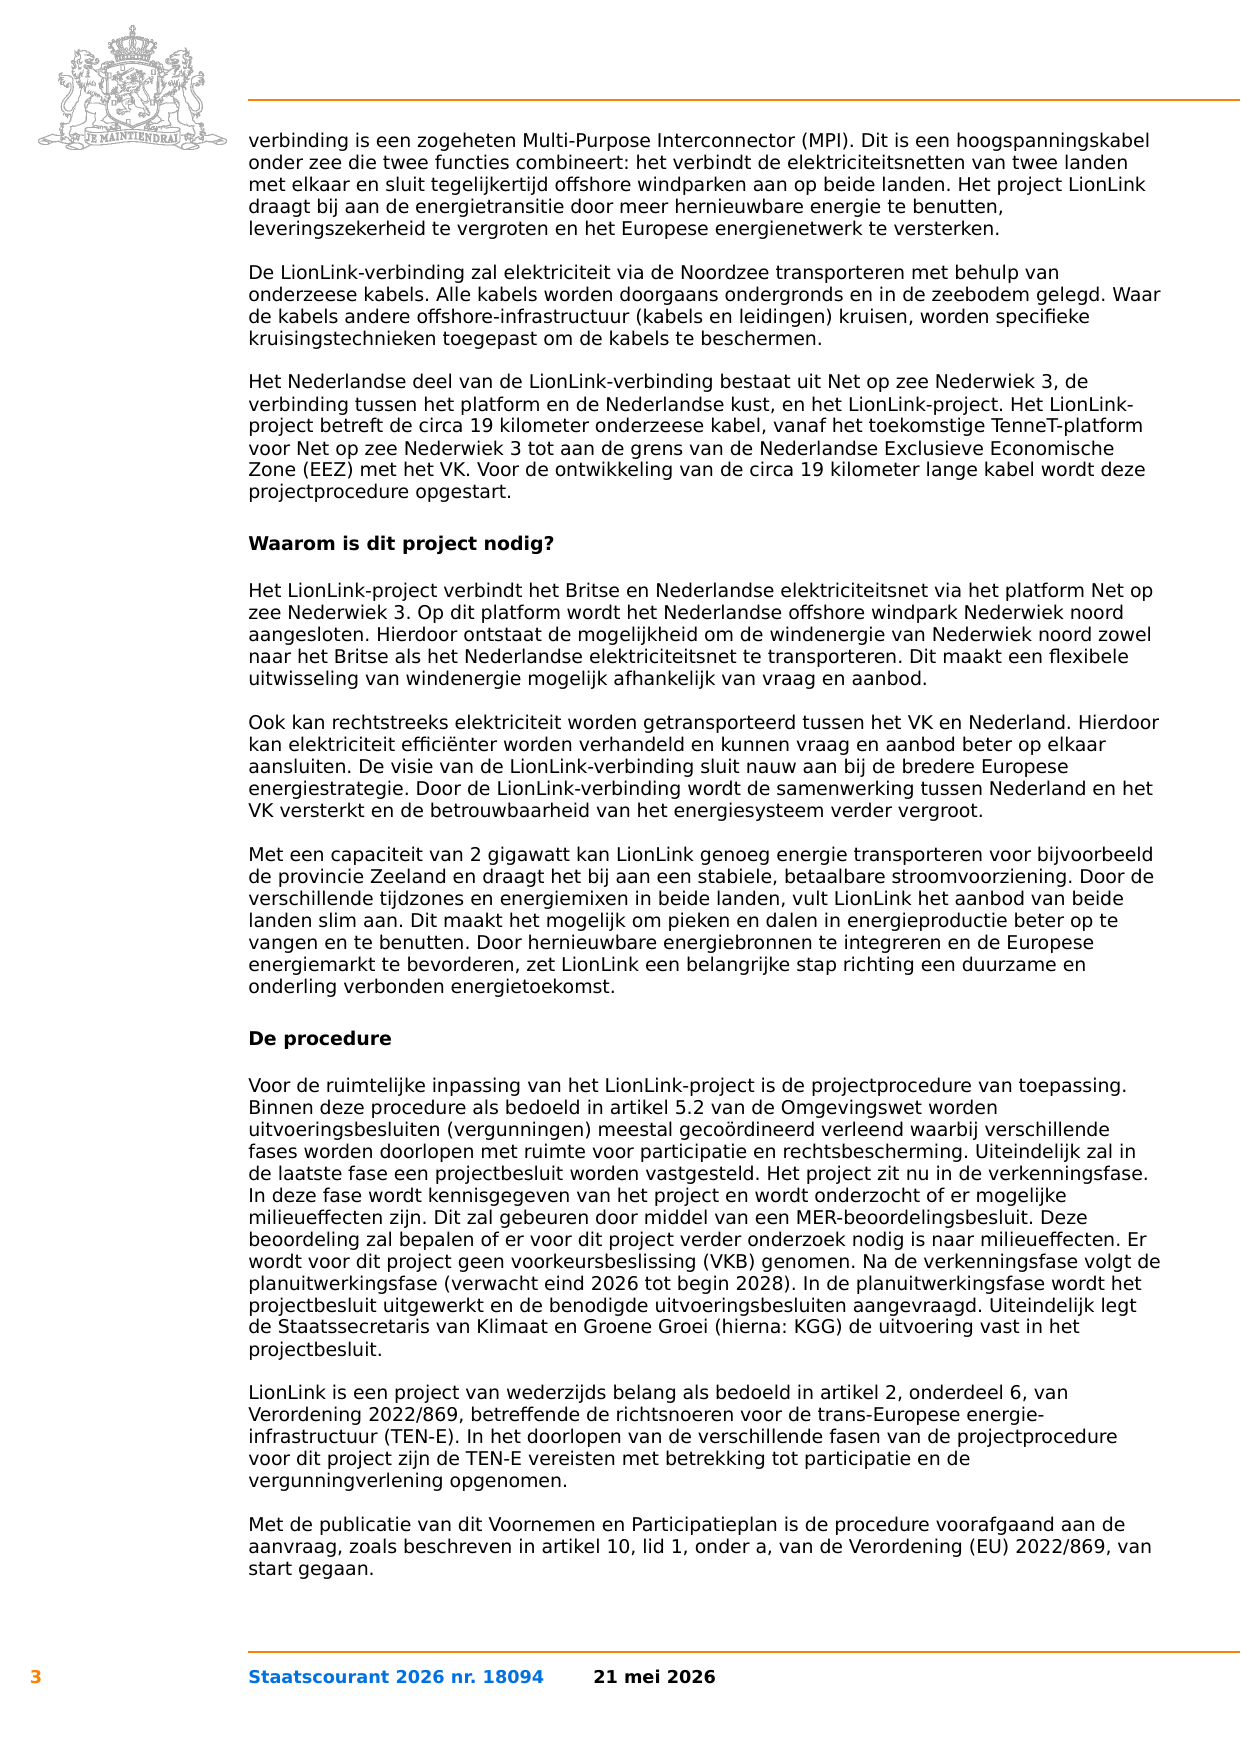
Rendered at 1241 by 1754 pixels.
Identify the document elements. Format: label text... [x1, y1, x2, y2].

subtitle Waarom is dit project nodig? [248, 533, 1163, 555]
text De LionLink-verbinding zal elektriciteit via de Noordzee transporteren met behulp van onderzeese kabels. Alle kabels worden doorgaans ondergronds en in de zeebodem gelegd. Waar de kabels andere offshore-infrastructuur (kabels en leidingen) kruisen, worden specifieke kruisingstechnieken toegepast om de kabels te beschermen. [248, 262, 1163, 349]
text Ook kan rechtstreeks elektriciteit worden getransporteerd tussen het VK en Nederland. Hierdoor kan elektriciteit efficiënter worden verhandeld en kunnen vraag en aanbod beter op elkaar aansluiten. De visie van de LionLink-verbinding sluit nauw aan bij de bredere Europese energiestrategie. Door de LionLink-verbinding wordt de samenwerking tussen Nederland en het VK versterkt en de betrouwbaarheid van het energiesysteem verder vergroot. [248, 712, 1163, 822]
picture [38, 25, 227, 150]
subtitle De procedure [248, 1028, 1163, 1050]
text verbinding is een zogeheten Multi-Purpose Interconnector (MPI). Dit is een hoogspanningskabel onder zee die twee functies combineert: het verbindt de elektriciteitsnetten van twee landen met elkaar en sluit tegelijkertijd offshore windparken aan op beide landen. Het project LionLink draagt bij aan de energietransitie door meer hernieuwbare energie te benutten, leveringszekerheid te vergroten en het Europese energienetwerk te versterken. [248, 130, 1163, 240]
text LionLink is een project van wederzijds belang als bedoeld in artikel 2, onderdeel 6, van Verordening 2022/869, betreffende de richtsnoeren voor de trans-Europese energie-infrastructuur (TEN-E). In het doorlopen van de verschillende fasen van de projectprocedure voor dit project zijn de TEN-E vereisten met betrekking tot participatie en de vergunningverlening opgenomen. [248, 1382, 1163, 1492]
text Met een capaciteit van 2 gigawatt kan LionLink genoeg energie transporteren voor bijvoorbeeld de provincie Zeeland en draagt het bij aan een stabiele, betaalbare stroomvoorziening. Door de verschillende tijdzones en energiemixen in beide landen, vult LionLink het aanbod van beide landen slim aan. Dit maakt het mogelijk om pieken en dalen in energieproductie beter op te vangen en te benutten. Door hernieuwbare energiebronnen te integreren en de Europese energiemarkt te bevorderen, zet LionLink een belangrijke stap richting een duurzame en onderling verbonden energietoekomst. [248, 844, 1163, 998]
text Met de publicatie van dit Voornemen en Participatieplan is de procedure voorafgaand aan de aanvraag, zoals beschreven in artikel 10, lid 1, onder a, van de Verordening (EU) 2022/869, van start gegaan. [248, 1514, 1163, 1580]
text Het Nederlandse deel van de LionLink-verbinding bestaat uit Net op zee Nederwiek 3, de verbinding tussen het platform en de Nederlandse kust, en het LionLink-project. Het LionLink-project betreft de circa 19 kilometer onderzeese kabel, vanaf het toekomstige TenneT-platform voor Net op zee Nederwiek 3 tot aan de grens van de Nederlandse Exclusieve Economische Zone (EEZ) met het VK. Voor de ontwikkeling van de circa 19 kilometer lange kabel wordt deze projectprocedure opgestart. [248, 371, 1163, 503]
text Het LionLink-project verbindt het Britse en Nederlandse elektriciteitsnet via het platform Net op zee Nederwiek 3. Op dit platform wordt het Nederlandse offshore windpark Nederwiek noord aangesloten. Hierdoor ontstaat de mogelijkheid om de windenergie van Nederwiek noord zowel naar het Britse als het Nederlandse elektriciteitsnet te transporteren. Dit maakt een flexibele uitwisseling van windenergie mogelijk afhankelijk van vraag en aanbod. [248, 580, 1163, 690]
text Voor de ruimtelijke inpassing van het LionLink-project is de projectprocedure van toepassing. Binnen deze procedure als bedoeld in artikel 5.2 van de Omgevingswet worden uitvoeringsbesluiten (vergunningen) meestal gecoördineerd verleend waarbij verschillende fases worden doorlopen met ruimte voor participatie en rechtsbescherming. Uiteindelijk zal in de laatste fase een projectbesluit worden vastgesteld. Het project zit nu in de verkenningsfase. In deze fase wordt kennisgegeven van het project en wordt onderzocht of er mogelijke milieueffecten zijn. Dit zal gebeuren door middel van een MER-beoordelingsbesluit. Deze beoordeling zal bepalen of er voor dit project verder onderzoek nodig is naar milieueffecten. Er wordt voor dit project geen voorkeursbeslissing (VKB) genomen. Na de verkenningsfase volgt de planuitwerkingsfase (verwacht eind 2026 tot begin 2028). In de planuitwerkingsfase wordt het projectbesluit uitgewerkt en de benodigde uitvoeringsbesluiten aangevraagd. Uiteindelijk legt de Staatssecretaris van Klimaat en Groene Groei (hierna: KGG) de uitvoering vast in het projectbesluit. [248, 1075, 1163, 1360]
